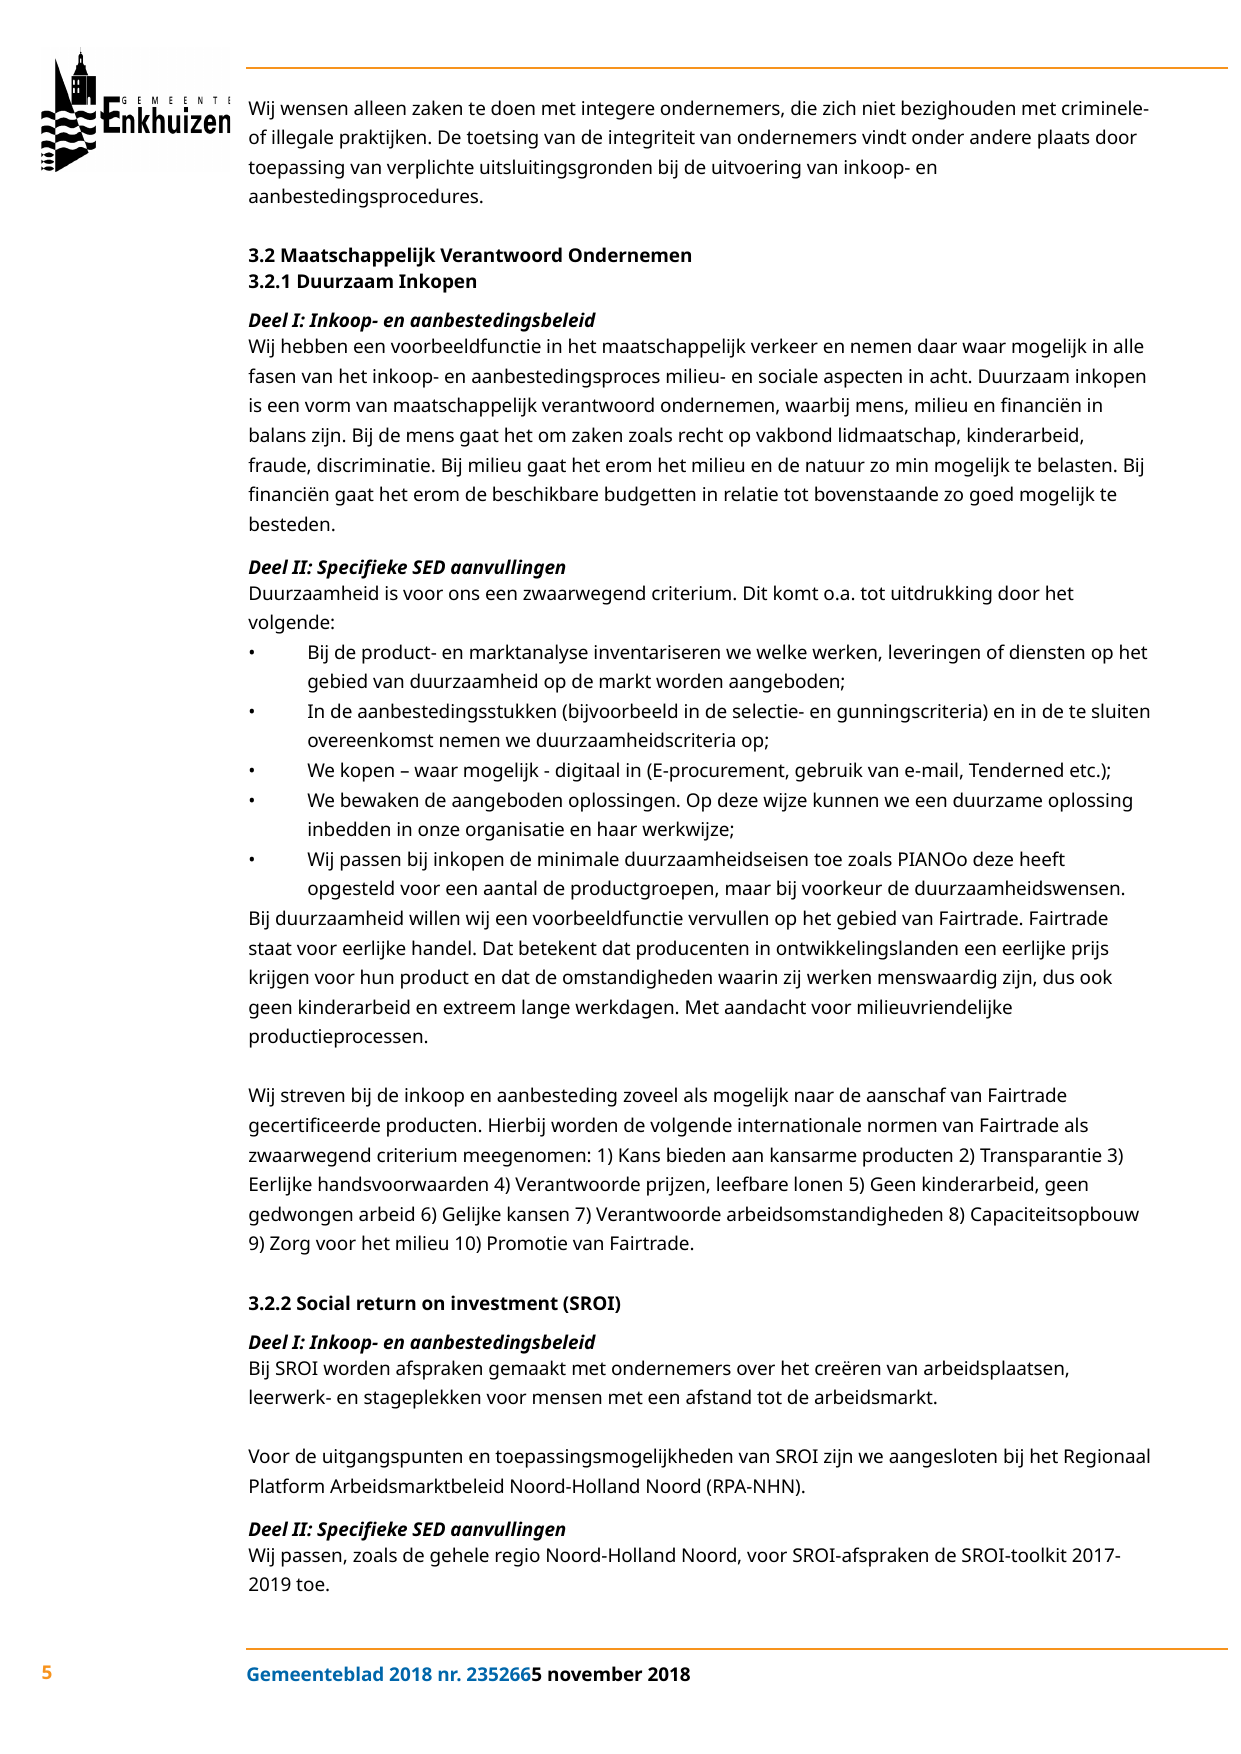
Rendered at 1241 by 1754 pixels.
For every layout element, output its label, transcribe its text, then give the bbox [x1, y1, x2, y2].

text Voor de uitgangspunten en toepassingsmogelijkheden van SROI zijn we aangesloten bij het Regionaal Platform Arbeidsmarktbeleid Noord-Holland Noord (RPA-NHN). [248, 1443, 1152, 1499]
text 3.2 Maatschappelijk Verantwoord Ondernemen [248, 243, 1152, 268]
list We kopen – waar mogelijk - digitaal in (E-procurement, gebruik van e-mail, Tenderned etc.); [248, 757, 1152, 783]
text Wij hebben een voorbeeldfunctie in het maatschappelijk verkeer en nemen daar waar mogelijk in alle fasen van het inkoop- en aanbestedingsproces milieu- en sociale aspecten in acht. Duurzaam inkopen is een vorm van maatschappelijk verantwoord ondernemen, waarbij mens, milieu en financiën in balans zijn. Bij de mens gaat het om zaken zoals recht op vakbond lidmaatschap, kinderarbeid, fraude, discriminatie. Bij milieu gaat het erom het milieu en de natuur zo min mogelijk te belasten. Bij financiën gaat het erom de beschikbare budgetten in relatie tot bovenstaande zo goed mogelijk te besteden. [248, 333, 1152, 537]
text 3.2.2 Social return on investment (SROI) [248, 1290, 1152, 1316]
list In de aanbestedingsstukken (bijvoorbeeld in de selectie- en gunningscriteria) en in de te sluiten overeenkomst nemen we duurzaamheidscriteria op; [248, 698, 1152, 753]
text Wij passen, zoals de gehele regio Noord-Holland Noord, voor SROI-afspraken de SROI-toolkit 2017-2019 toe. [248, 1542, 1152, 1597]
text Wij streven bij de inkoop en aanbesteding zoveel als mogelijk naar de aanschaf van Fairtrade gecertificeerde producten. Hierbij worden de volgende internationale normen van Fairtrade als zwaarwegend criterium meegenomen: 1) Kans bieden aan kansarme producten 2) Transparantie 3) Eerlijke handsvoorwaarden 4) Verantwoorde prijzen, leefbare lonen 5) Geen kinderarbeid, geen gedwongen arbeid 6) Gelijke kansen 7) Verantwoorde arbeidsomstandigheden 8) Capaciteitsopbouw 9) Zorg voor het milieu 10) Promotie van Fairtrade. [248, 1083, 1152, 1256]
list Wij passen bij inkopen de minimale duurzaamheidseisen toe zoals PIANOo deze heeft opgesteld voor een aantal de productgroepen, maar bij voorkeur de duurzaamheidswensen. [248, 846, 1152, 901]
text Bij SROI worden afspraken gemaakt met ondernemers over het creëren van arbeidsplaatsen, leerwerk- en stageplekken voor mensen met een afstand tot de arbeidsmarkt. [248, 1355, 1152, 1410]
text 3.2.1 Duurzaam Inkopen [248, 268, 1152, 294]
list We bewaken de aangeboden oplossingen. Op deze wijze kunnen we een duurzame oplossing inbedden in onze organisatie en haar werkwijze; [248, 787, 1152, 842]
list Bij de product- en marktanalyse inventariseren we welke werken, leveringen of diensten op het gebied van duurzaamheid op de markt worden aangeboden; [248, 639, 1152, 694]
picture [41, 47, 231, 172]
text Deel I: Inkoop- en aanbestedingsbeleid [248, 1329, 1152, 1355]
text Deel II: Specifieke SED aanvullingen [248, 554, 1152, 580]
text Bij duurzaamheid willen wij een voorbeeldfunctie vervullen op het gebied van Fairtrade. Fairtrade staat voor eerlijke handel. Dat betekent dat producenten in ontwikkelingslanden een eerlijke prijs krijgen voor hun product en dat de omstandigheden waarin zij werken menswaardig zijn, dus ook geen kinderarbeid en extreem lange werkdagen. Met aandacht voor milieuvriendelijke productieprocessen. [248, 905, 1152, 1049]
text Deel II: Specifieke SED aanvullingen [248, 1516, 1152, 1542]
text Duurzaamheid is voor ons een zwaarwegend criterium. Dit komt o.a. tot uitdrukking door het volgende: [248, 580, 1152, 635]
text Wij wensen alleen zaken te doen met integere ondernemers, die zich niet bezighouden met criminele- of illegale praktijken. De toetsing van de integriteit van ondernemers vindt onder andere plaats door toepassing van verplichte uitsluitingsgronden bij de uitvoering van inkoop- en aanbestedingsprocedures. [248, 95, 1152, 209]
text Deel I: Inkoop- en aanbestedingsbeleid [248, 308, 1152, 333]
